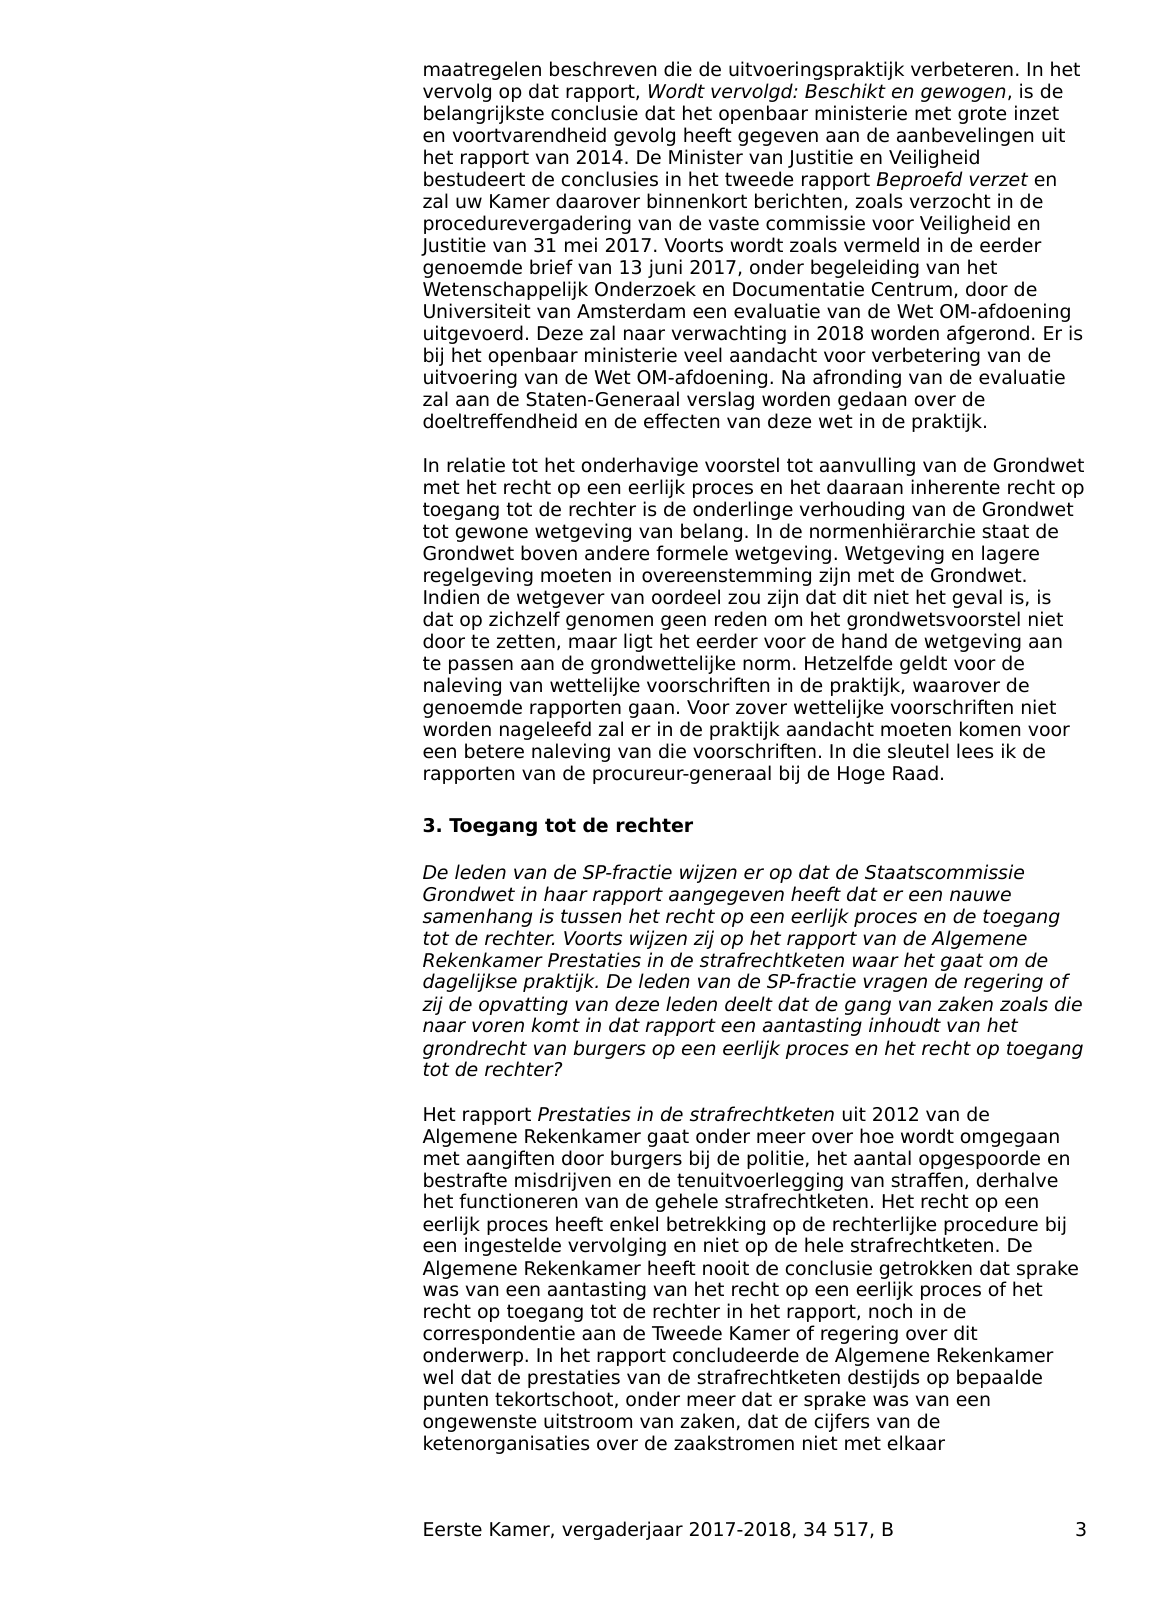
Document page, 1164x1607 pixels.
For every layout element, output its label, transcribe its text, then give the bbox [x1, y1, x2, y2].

text Het rapport Prestaties in de strafrechtketen uit 2012 van de Algemene Rekenkamer gaat onder meer over hoe wordt omgegaan met aangiften door burgers bij de politie, het aantal opgespoorde en bestrafte misdrijven en de tenuitvoerlegging van straffen, derhalve het functioneren van de gehele strafrechtketen. Het recht op een eerlijk proces heeft enkel betrekking op de rechterlijke procedure bij een ingestelde vervolging en niet op de hele strafrechtketen. De Algemene Rekenkamer heeft nooit de conclusie getrokken dat sprake was van een aantasting van het recht op een eerlijk proces of het recht op toegang tot de rechter in het rapport, noch in de correspondentie aan de Tweede Kamer of regering over dit onderwerp. In het rapport concludeerde de Algemene Rekenkamer wel dat de prestaties van de strafrechtketen destijds op bepaalde punten tekortschoot, onder meer dat er sprake was van een ongewenste uitstroom van zaken, dat de cijfers van de ketenorganisaties over de zaakstromen niet met elkaar [422, 1103, 1087, 1455]
text In relatie tot het onderhavige voorstel tot aanvulling van de Grondwet met het recht op een eerlijk proces en het daaraan inherente recht op toegang tot de rechter is de onderlinge verhouding van de Grondwet tot gewone wetgeving van belang. In de normenhiërarchie staat de Grondwet boven andere formele wetgeving. Wetgeving en lagere regelgeving moeten in overeenstemming zijn met de Grondwet. Indien de wetgever van oordeel zou zijn dat dit niet het geval is, is dat op zichzelf genomen geen reden om het grondwetsvoorstel niet door te zetten, maar ligt het eerder voor de hand de wetgeving aan te passen aan de grondwettelijke norm. Hetzelfde geldt voor de naleving van wettelijke voorschriften in de praktijk, waarover de genoemde rapporten gaan. Voor zover wettelijke voorschriften niet worden nageleefd zal er in de praktijk aandacht moeten komen voor een betere naleving van die voorschriften. In die sleutel lees ik de rapporten van de procureur-generaal bij de Hoge Raad. [422, 455, 1087, 784]
text maatregelen beschreven die de uitvoeringspraktijk verbeteren. In het vervolg op dat rapport, Wordt vervolgd: Beschikt en gewogen, is de belangrijkste conclusie dat het openbaar ministerie met grote inzet en voortvarendheid gevolg heeft gegeven aan de aanbevelingen uit het rapport van 2014. De Minister van Justitie en Veiligheid bestudeert de conclusies in het tweede rapport Beproefd verzet en zal uw Kamer daarover binnenkort berichten, zoals verzocht in de procedurevergadering van de vaste commissie voor Veiligheid en Justitie van 31 mei 2017. Voorts wordt zoals vermeld in de eerder genoemde brief van 13 juni 2017, onder begeleiding van het Wetenschappelijk Onderzoek en Documentatie Centrum, door de Universiteit van Amsterdam een evaluatie van de Wet OM-afdoening uitgevoerd. Deze zal naar verwachting in 2018 worden afgerond. Er is bij het openbaar ministerie veel aandacht voor verbetering van de uitvoering van de Wet OM-afdoening. Na afronding van de evaluatie zal aan de Staten-Generaal verslag worden gedaan over de doeltreffendheid en de effecten van deze wet in de praktijk. [422, 59, 1087, 433]
text De leden van de SP-fractie wijzen er op dat de Staatscommissie Grondwet in haar rapport aangegeven heeft dat er een nauwe samenhang is tussen het recht op een eerlijk proces en de toegang tot de rechter. Voorts wijzen zij op het rapport van de Algemene Rekenkamer Prestaties in de strafrechtketen waar het gaat om de dagelijkse praktijk. De leden van de SP-fractie vragen de regering of zij de opvatting van deze leden deelt dat de gang van zaken zoals die naar voren komt in dat rapport een aantasting inhoudt van het grondrecht van burgers op een eerlijk proces en het recht op toegang tot de rechter? [422, 862, 1087, 1081]
subtitle 3. Toegang tot de rechter [422, 814, 1087, 837]
